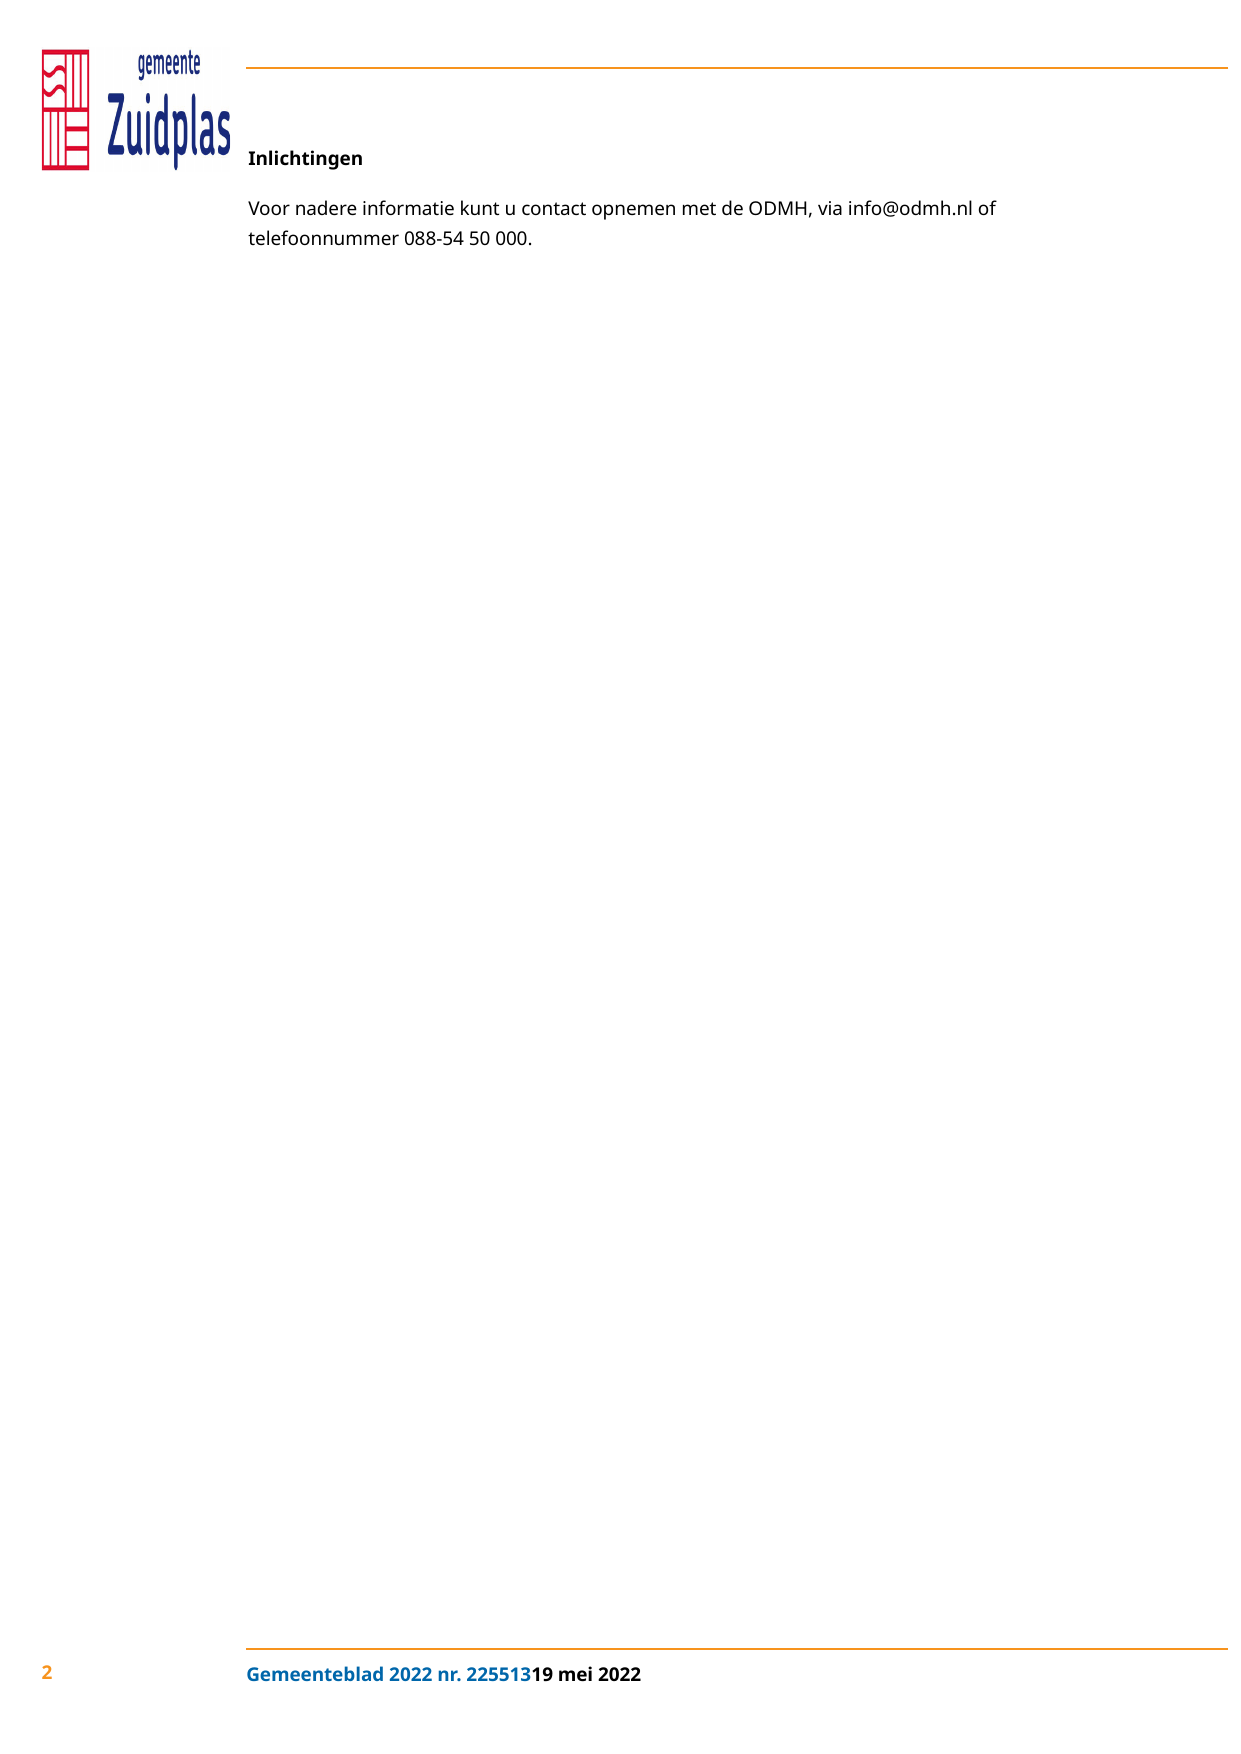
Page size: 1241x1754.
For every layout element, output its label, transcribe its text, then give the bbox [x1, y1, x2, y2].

picture [41, 47, 231, 172]
text Inlichtingen [248, 145, 1152, 171]
text Voor nadere informatie kunt u contact opnemen met de ODMH, via info@odmh.nl of telefoonnummer 088-54 50 000. [248, 196, 1152, 251]
